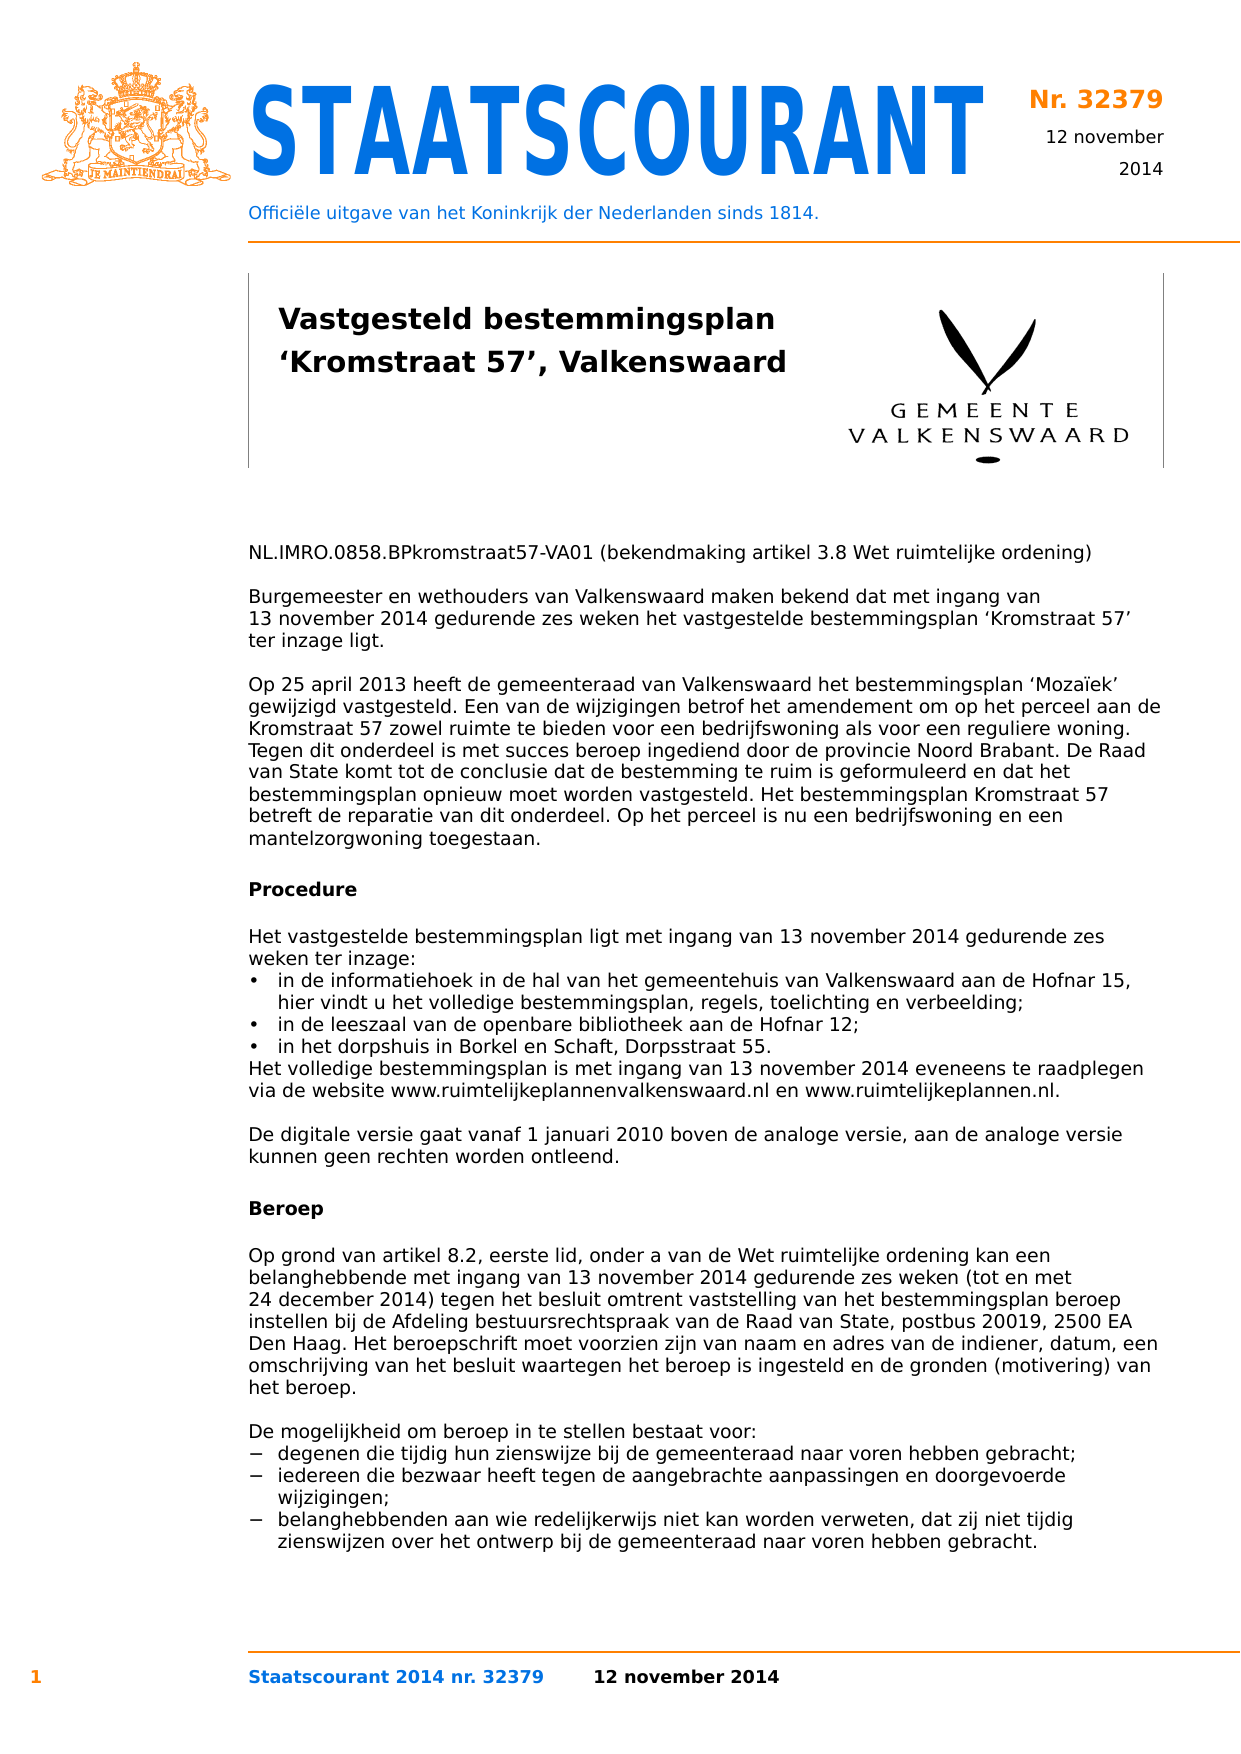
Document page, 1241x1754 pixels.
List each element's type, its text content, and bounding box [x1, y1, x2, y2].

text • in de leeszaal van de openbare bibliotheek aan de Hofnar 12; [248, 1014, 1163, 1036]
text De mogelijkheid om beroep in te stellen bestaat voor: [248, 1421, 1163, 1443]
text − degenen die tijdig hun zienswijze bij de gemeenteraad naar voren hebben gebracht; [248, 1443, 1163, 1465]
text Het volledige bestemmingsplan is met ingang van 13 november 2014 eveneens te raadplegen via de website www.ruimtelijkeplannenvalkenswaard.nl en www.ruimtelijkeplannen.nl. [248, 1058, 1163, 1102]
subtitle Procedure [248, 879, 1163, 901]
text • in het dorpshuis in Borkel en Schaft, Dorpsstraat 55. [248, 1036, 1163, 1058]
text − belanghebbenden aan wie redelijkerwijs niet kan worden verweten, dat zij niet tijdig zienswijzen over het ontwerp bij de gemeenteraad naar voren hebben gebracht. [248, 1509, 1163, 1553]
text − iedereen die bezwaar heeft tegen de aangebrachte aanpassingen en doorgevoerde wijzigingen; [248, 1465, 1163, 1509]
table_cell 12 november [998, 121, 1240, 153]
picture [41, 62, 231, 186]
picture [844, 302, 1134, 468]
text NL.IMRO.0858.BPkromstraat57-VA01 (bekendmaking artikel 3.8 Wet ruimtelijke ordening) [248, 542, 1163, 564]
subtitle Vastgesteld bestemmingsplan ‘Kromstraat 57’, Valkenswaard [249, 273, 1163, 468]
subtitle Beroep [248, 1198, 1163, 1220]
text Op 25 april 2013 heeft de gemeenteraad van Valkenswaard het bestemmingsplan ‘Mozaïek’ gewijzigd vastgesteld. Een van de wijzigingen betrof het amendement om op het perceel aan de Kromstraat 57 zowel ruimte te bieden voor een bedrijfswoning als voor een reguliere woning. Tegen dit onderdeel is met succes beroep ingediend door de provincie Noord Brabant. De Raad van State komt tot de conclusie dat de bestemming te ruim is geformuleerd en dat het bestemmingsplan opnieuw moet worden vastgesteld. Het bestemmingsplan Kromstraat 57 betreft de reparatie van dit onderdeel. Op het perceel is nu een bedrijfswoning en een mantelzorgwoning toegestaan. [248, 673, 1163, 849]
text • in de informatiehoek in de hal van het gemeentehuis van Valkenswaard aan de Hofnar 15, hier vindt u het volledige bestemmingsplan, regels, toelichting en verbeelding; [248, 970, 1163, 1014]
text De digitale versie gaat vanaf 1 januari 2010 boven de analoge versie, aan de analoge versie kunnen geen rechten worden ontleend. [248, 1124, 1163, 1168]
table_header STAATSCOURANT [248, 62, 998, 203]
table_cell Officiële uitgave van het Koninkrijk der Nederlanden sinds 1814. [248, 203, 1240, 241]
table_header Nr. 32379 [998, 62, 1240, 121]
table_header [25, 62, 248, 241]
text Het vastgestelde bestemmingsplan ligt met ingang van 13 november 2014 gedurende zes weken ter inzage: [248, 926, 1163, 970]
table_cell 2014 [998, 153, 1240, 203]
text Burgemeester en wethouders van Valkenswaard maken bekend dat met ingang van 13 november 2014 gedurende zes weken het vastgestelde bestemmingsplan ‘Kromstraat 57’ ter inzage ligt. [248, 586, 1163, 652]
text Op grond van artikel 8.2, eerste lid, onder a van de Wet ruimtelijke ordening kan een belanghebbende met ingang van 13 november 2014 gedurende zes weken (tot en met 24 december 2014) tegen het besluit omtrent vaststelling van het bestemmingsplan beroep instellen bij de Afdeling bestuursrechtspraak van de Raad van State, postbus 20019, 2500 EA Den Haag. Het beroepschrift moet voorzien zijn van naam en adres van de indiener, datum, een omschrijving van het besluit waartegen het beroep is ingesteld en de gronden (motivering) van het beroep. [248, 1245, 1163, 1399]
